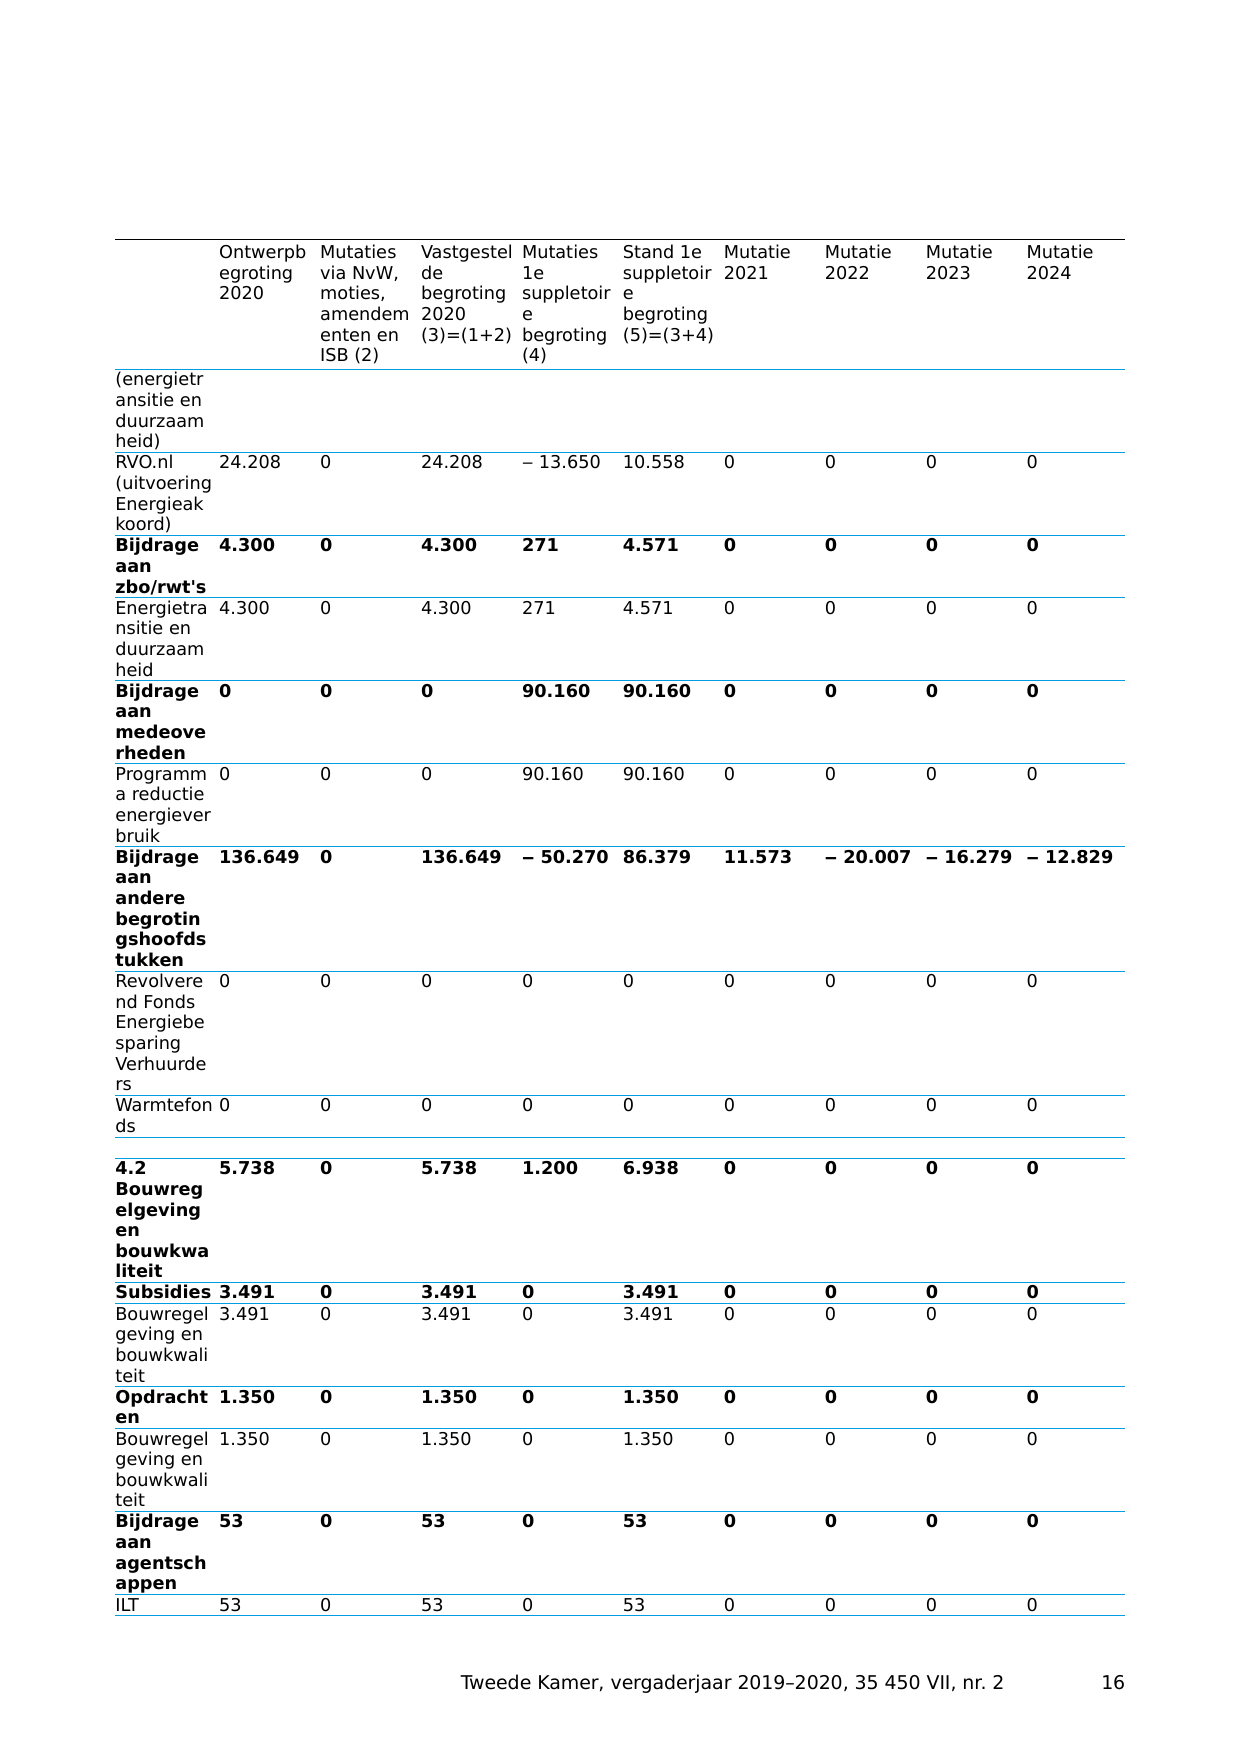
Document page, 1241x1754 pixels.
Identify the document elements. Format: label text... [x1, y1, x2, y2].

table_cell 1.200 [519, 1159, 620, 1282]
table_cell 0 [216, 972, 317, 1095]
table_cell 0 [923, 972, 1023, 1095]
table_cell 1.350 [216, 1429, 317, 1511]
table_cell Mutatie 2022 [822, 240, 923, 369]
table_cell 0 [923, 536, 1023, 597]
table_cell 4.571 [620, 598, 721, 680]
table_cell 0 [923, 1387, 1023, 1428]
table_cell Mutatie 2021 [721, 240, 822, 369]
table_cell Vastgestelde begroting 2020 (3)=(1+2) [418, 240, 519, 369]
table_cell Bijdrage aan agentschappen [115, 1512, 216, 1594]
table_cell [519, 1138, 620, 1158]
table_cell 0 [923, 453, 1023, 535]
table_cell 0 [721, 1512, 822, 1594]
table_cell 90.160 [620, 681, 721, 763]
table_cell 0 [822, 972, 923, 1095]
table_cell 0 [519, 1304, 620, 1386]
table_cell 0 [418, 681, 519, 763]
table_cell 0 [317, 598, 418, 680]
table_cell Bijdrage aan medeoverheden [115, 681, 216, 763]
table_cell 0 [1024, 972, 1125, 1095]
table_cell Revolverend Fonds Energiebesparing Verhuurders [115, 972, 216, 1095]
table_cell [216, 1138, 317, 1158]
table_cell Bouwregelgeving en bouwkwaliteit [115, 1429, 216, 1511]
table_cell 4.300 [216, 598, 317, 680]
table_cell 0 [923, 1512, 1023, 1594]
table_cell 0 [216, 1096, 317, 1137]
table_cell 0 [721, 536, 822, 597]
table_cell 0 [519, 1283, 620, 1303]
table_cell Mutaties via NvW, moties, amendementen en ISB (2) [317, 240, 418, 369]
table_cell [923, 370, 1023, 452]
table_cell 0 [317, 1304, 418, 1386]
table_cell [317, 370, 418, 452]
table_cell 4.300 [216, 536, 317, 597]
table_cell [1024, 1138, 1125, 1158]
table_cell 0 [519, 1387, 620, 1428]
table_cell 3.491 [216, 1283, 317, 1303]
table_cell [822, 370, 923, 452]
table_cell 53 [216, 1595, 317, 1615]
table_cell [317, 1138, 418, 1158]
table_cell 0 [923, 1159, 1023, 1282]
table_cell 0 [822, 453, 923, 535]
table_cell 4.300 [418, 536, 519, 597]
table_cell 0 [1024, 1096, 1125, 1137]
table_cell ‒ 50.270 [519, 847, 620, 971]
table_cell 0 [317, 1387, 418, 1428]
table_cell [418, 1138, 519, 1158]
table_header Tabel 7 Budgettaire gevolgen van beleid artikel 4. Energietransitie gebouwde omgeving en bouwkwaliteit (bedragen x € 1.000) [115, 191, 1125, 239]
table_cell 4.2 Bouwregelgeving en bouwkwaliteit [115, 1159, 216, 1282]
table_cell ‒ 12.829 [1024, 847, 1125, 971]
table_cell Mutaties 1e suppletoire begroting (4) [519, 240, 620, 369]
table_cell 53 [216, 1512, 317, 1594]
table_cell 136.649 [418, 847, 519, 971]
table_cell 0 [317, 681, 418, 763]
table_cell [721, 370, 822, 452]
table_cell 0 [317, 972, 418, 1095]
table_cell 0 [923, 1096, 1023, 1137]
table_cell 0 [923, 1595, 1023, 1615]
table_cell [216, 370, 317, 452]
table_cell 0 [620, 972, 721, 1095]
table_cell 0 [822, 1512, 923, 1594]
table_cell 271 [519, 536, 620, 597]
table_cell 0 [418, 1096, 519, 1137]
table_cell 1.350 [216, 1387, 317, 1428]
table_cell [1024, 370, 1125, 452]
table_cell 5.738 [418, 1159, 519, 1282]
table_cell 0 [317, 453, 418, 535]
table_cell Programma reductie energieverbruik [115, 764, 216, 846]
table_cell 0 [822, 1429, 923, 1511]
table_cell 1.350 [620, 1429, 721, 1511]
table_cell 0 [721, 764, 822, 846]
table_cell 0 [317, 764, 418, 846]
table_cell 0 [1024, 681, 1125, 763]
table_cell 0 [519, 1595, 620, 1615]
table_cell 90.160 [519, 681, 620, 763]
table_cell Bijdrage aan andere begrotingshoofdstukken [115, 847, 216, 971]
table_cell 0 [822, 536, 923, 597]
table_cell 0 [317, 1595, 418, 1615]
table_cell 0 [1024, 1512, 1125, 1594]
table_cell 0 [519, 1429, 620, 1511]
table_cell 5.738 [216, 1159, 317, 1282]
table_cell 0 [418, 972, 519, 1095]
table_cell 0 [822, 1595, 923, 1615]
table_cell 0 [317, 536, 418, 597]
table_cell 0 [923, 764, 1023, 846]
table_cell 0 [1024, 764, 1125, 846]
table_cell 4.571 [620, 536, 721, 597]
table_cell 53 [620, 1512, 721, 1594]
table_cell 0 [822, 1096, 923, 1137]
table_cell 1.350 [620, 1387, 721, 1428]
table_cell Subsidies [115, 1283, 216, 1303]
table_cell 0 [721, 972, 822, 1095]
table_cell 0 [721, 1595, 822, 1615]
table_cell Bijdrage aan zbo/rwt's [115, 536, 216, 597]
table_cell 3.491 [418, 1283, 519, 1303]
table_cell RVO.nl (uitvoering Energieakkoord) [115, 453, 216, 535]
table_cell 24.208 [418, 453, 519, 535]
table_cell 0 [822, 1387, 923, 1428]
table_cell 0 [1024, 536, 1125, 597]
table_cell 0 [1024, 1159, 1125, 1282]
table_cell Warmtefonds [115, 1096, 216, 1137]
table_cell ‒ 20.007 [822, 847, 923, 971]
table_cell Energietransitie en duurzaamheid [115, 598, 216, 680]
table_cell 0 [721, 1283, 822, 1303]
table_cell 0 [923, 1429, 1023, 1511]
table_cell 0 [721, 1387, 822, 1428]
table_cell [418, 370, 519, 452]
table_cell 0 [317, 1283, 418, 1303]
table_cell [923, 1138, 1023, 1158]
table_cell 0 [519, 1096, 620, 1137]
table_cell 6.938 [620, 1159, 721, 1282]
table_cell (energietransitie en duurzaamheid) [115, 370, 216, 452]
table_cell 0 [418, 764, 519, 846]
table_cell 0 [216, 681, 317, 763]
table_cell [519, 370, 620, 452]
table_cell 3.491 [216, 1304, 317, 1386]
table_cell [822, 1138, 923, 1158]
table_cell 271 [519, 598, 620, 680]
table_cell 0 [317, 847, 418, 971]
table_cell 0 [1024, 598, 1125, 680]
table_cell 0 [822, 1159, 923, 1282]
table_cell [620, 1138, 721, 1158]
table_cell Stand 1e suppletoire begroting (5)=(3+4) [620, 240, 721, 369]
table_cell 53 [620, 1595, 721, 1615]
table_cell 53 [418, 1512, 519, 1594]
table_cell 1.350 [418, 1429, 519, 1511]
table_cell 0 [721, 598, 822, 680]
table_cell 0 [822, 1304, 923, 1386]
table_cell 0 [317, 1096, 418, 1137]
table_cell 24.208 [216, 453, 317, 535]
table_cell 0 [1024, 453, 1125, 535]
table_cell 1.350 [418, 1387, 519, 1428]
table_cell Opdrachten [115, 1387, 216, 1428]
table_cell 0 [721, 453, 822, 535]
table_cell 0 [1024, 1304, 1125, 1386]
table_cell 0 [519, 1512, 620, 1594]
table_cell 0 [317, 1429, 418, 1511]
table_cell 0 [1024, 1387, 1125, 1428]
table_cell ILT [115, 1595, 216, 1615]
table_cell 0 [519, 972, 620, 1095]
table_cell 0 [923, 681, 1023, 763]
table_cell 0 [923, 598, 1023, 680]
table_cell 0 [923, 1304, 1023, 1386]
table_cell 10.558 [620, 453, 721, 535]
table_cell Mutatie 2024 [1024, 240, 1125, 369]
table_cell 0 [721, 1304, 822, 1386]
table_cell 3.491 [620, 1283, 721, 1303]
table_cell 0 [1024, 1595, 1125, 1615]
table_cell 4.300 [418, 598, 519, 680]
table_cell [115, 240, 216, 369]
table_cell 11.573 [721, 847, 822, 971]
table_cell 0 [317, 1159, 418, 1282]
table_cell 0 [721, 681, 822, 763]
table_cell 0 [721, 1096, 822, 1137]
table_cell [721, 1138, 822, 1158]
table_cell 53 [418, 1595, 519, 1615]
table_cell 90.160 [519, 764, 620, 846]
table_cell 0 [1024, 1429, 1125, 1511]
table_cell 86.379 [620, 847, 721, 971]
table_cell 0 [721, 1159, 822, 1282]
table_cell 0 [822, 1283, 923, 1303]
table_cell 0 [923, 1283, 1023, 1303]
table_cell 0 [822, 764, 923, 846]
table_cell Bouwregelgeving en bouwkwaliteit [115, 1304, 216, 1386]
table_cell 0 [822, 598, 923, 680]
table_cell [620, 370, 721, 452]
table_cell 0 [317, 1512, 418, 1594]
table_cell [115, 1138, 216, 1158]
table_cell ‒ 16.279 [923, 847, 1023, 971]
table_cell 0 [216, 764, 317, 846]
table_cell 3.491 [620, 1304, 721, 1386]
table_cell 0 [1024, 1283, 1125, 1303]
table_cell 90.160 [620, 764, 721, 846]
table_cell ‒ 13.650 [519, 453, 620, 535]
table_cell 0 [620, 1096, 721, 1137]
table_cell 136.649 [216, 847, 317, 971]
table_cell Ontwerpbegroting 2020 [216, 240, 317, 369]
table_cell 0 [822, 681, 923, 763]
table_cell 3.491 [418, 1304, 519, 1386]
table_cell 0 [721, 1429, 822, 1511]
table_cell Mutatie 2023 [923, 240, 1023, 369]
